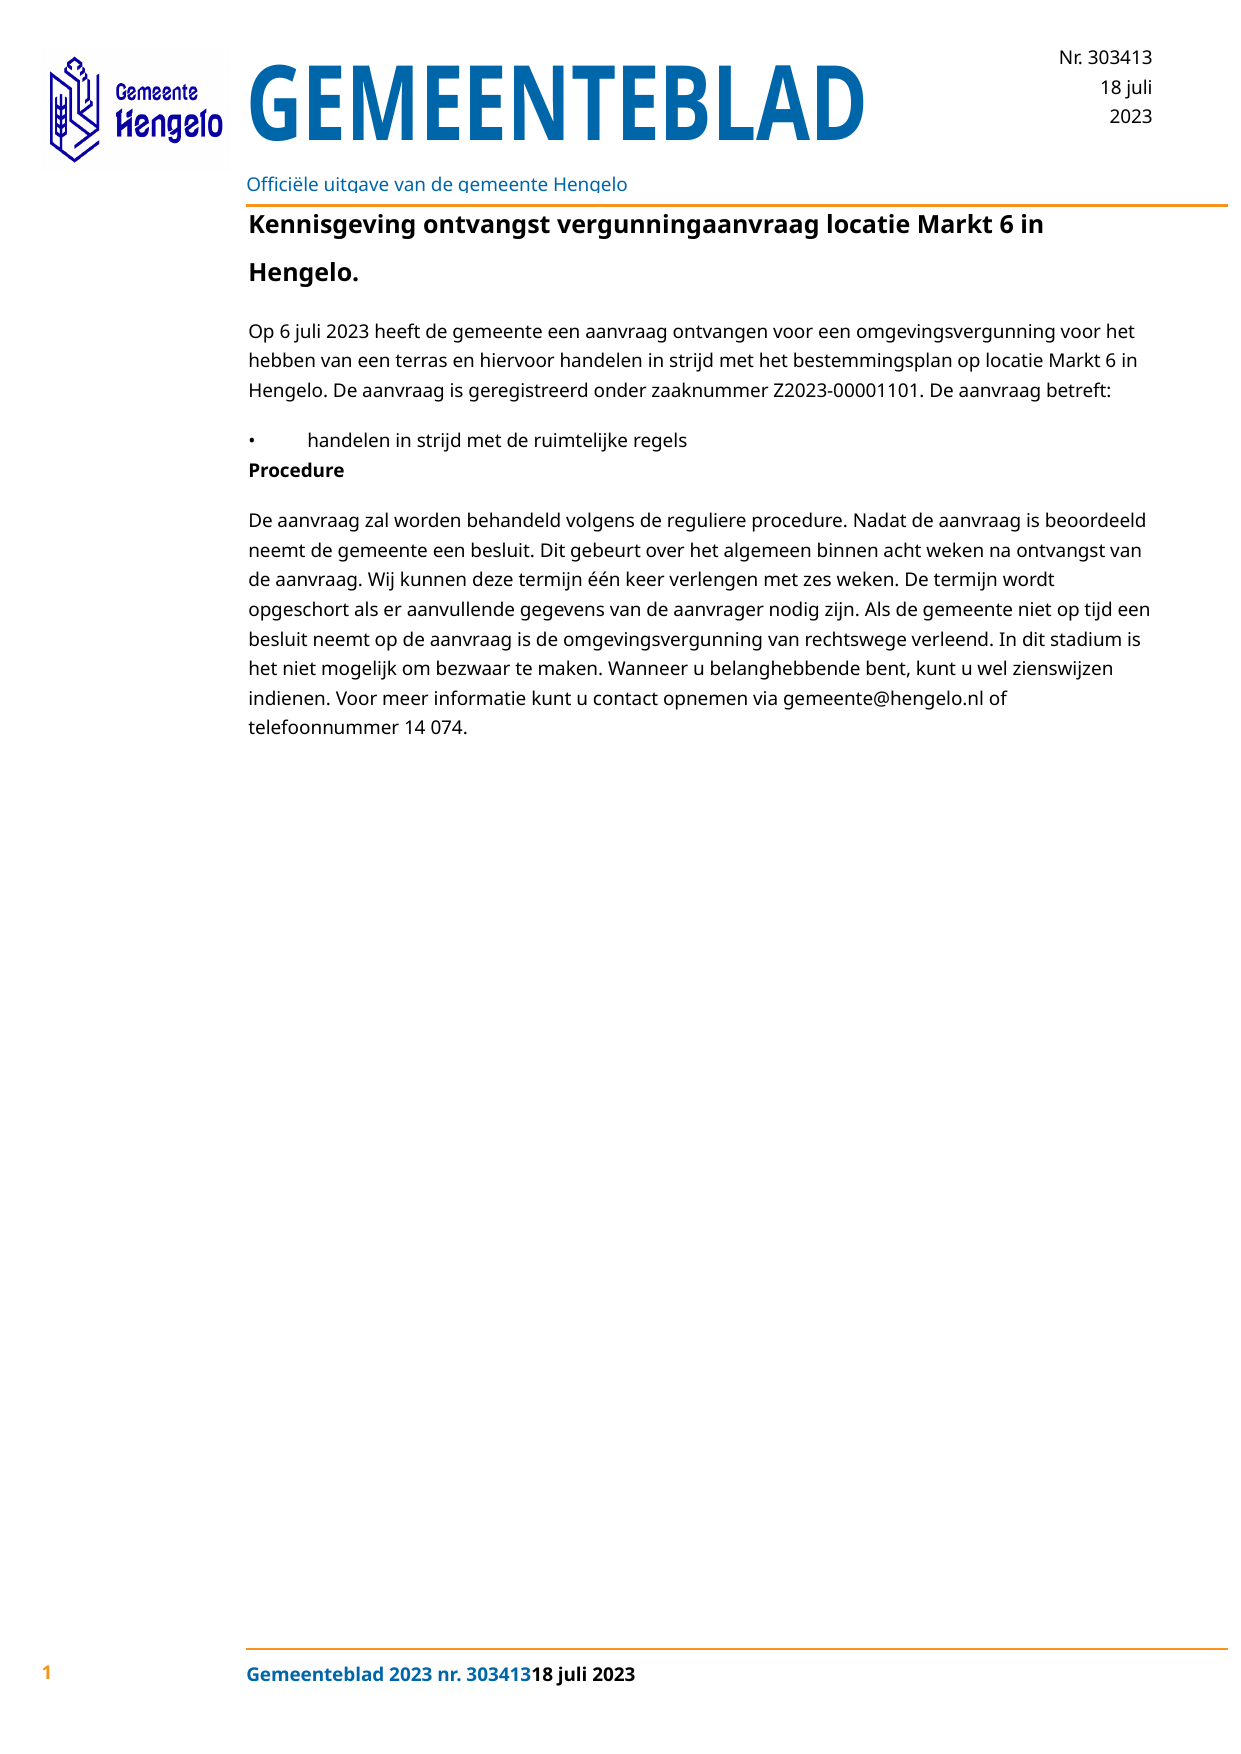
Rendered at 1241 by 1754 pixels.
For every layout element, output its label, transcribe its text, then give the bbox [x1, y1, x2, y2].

text Op 6 juli 2023 heeft de gemeente een aanvraag ontvangen voor een omgevingsvergunning voor het hebben van een terras en hiervoor handelen in strijd met het bestemmingsplan op locatie Markt 6 in Hengelo. De aanvraag is geregistreerd onder zaaknummer Z2023-00001101. De aanvraag betreft: [248, 318, 1152, 403]
picture [41, 47, 231, 172]
text De aanvraag zal worden behandeld volgens de reguliere procedure. Nadat de aanvraag is beoordeeld neemt de gemeente een besluit. Dit gebeurt over het algemeen binnen acht weken na ontvangst van de aanvraag. Wij kunnen deze termijn één keer verlengen met zes weken. De termijn wordt opgeschort als er aanvullende gegevens van de aanvrager nodig zijn. Als de gemeente niet op tijd een besluit neemt op de aanvraag is de omgevingsvergunning van rechtswege verleend. In dit stadium is het niet mogelijk om bezwaar te maken. Wanneer u belanghebbende bent, kunt u wel zienswijzen indienen. Voor meer informatie kunt u contact opnemen via gemeente@hengelo.nl of telefoonnummer 14 074. [248, 507, 1152, 740]
text Procedure [248, 457, 1152, 483]
list handelen in strijd met de ruimtelijke regels [248, 427, 1152, 453]
text Kennisgeving ontvangst vergunningaanvraag locatie Markt 6 in Hengelo. [248, 207, 1152, 288]
